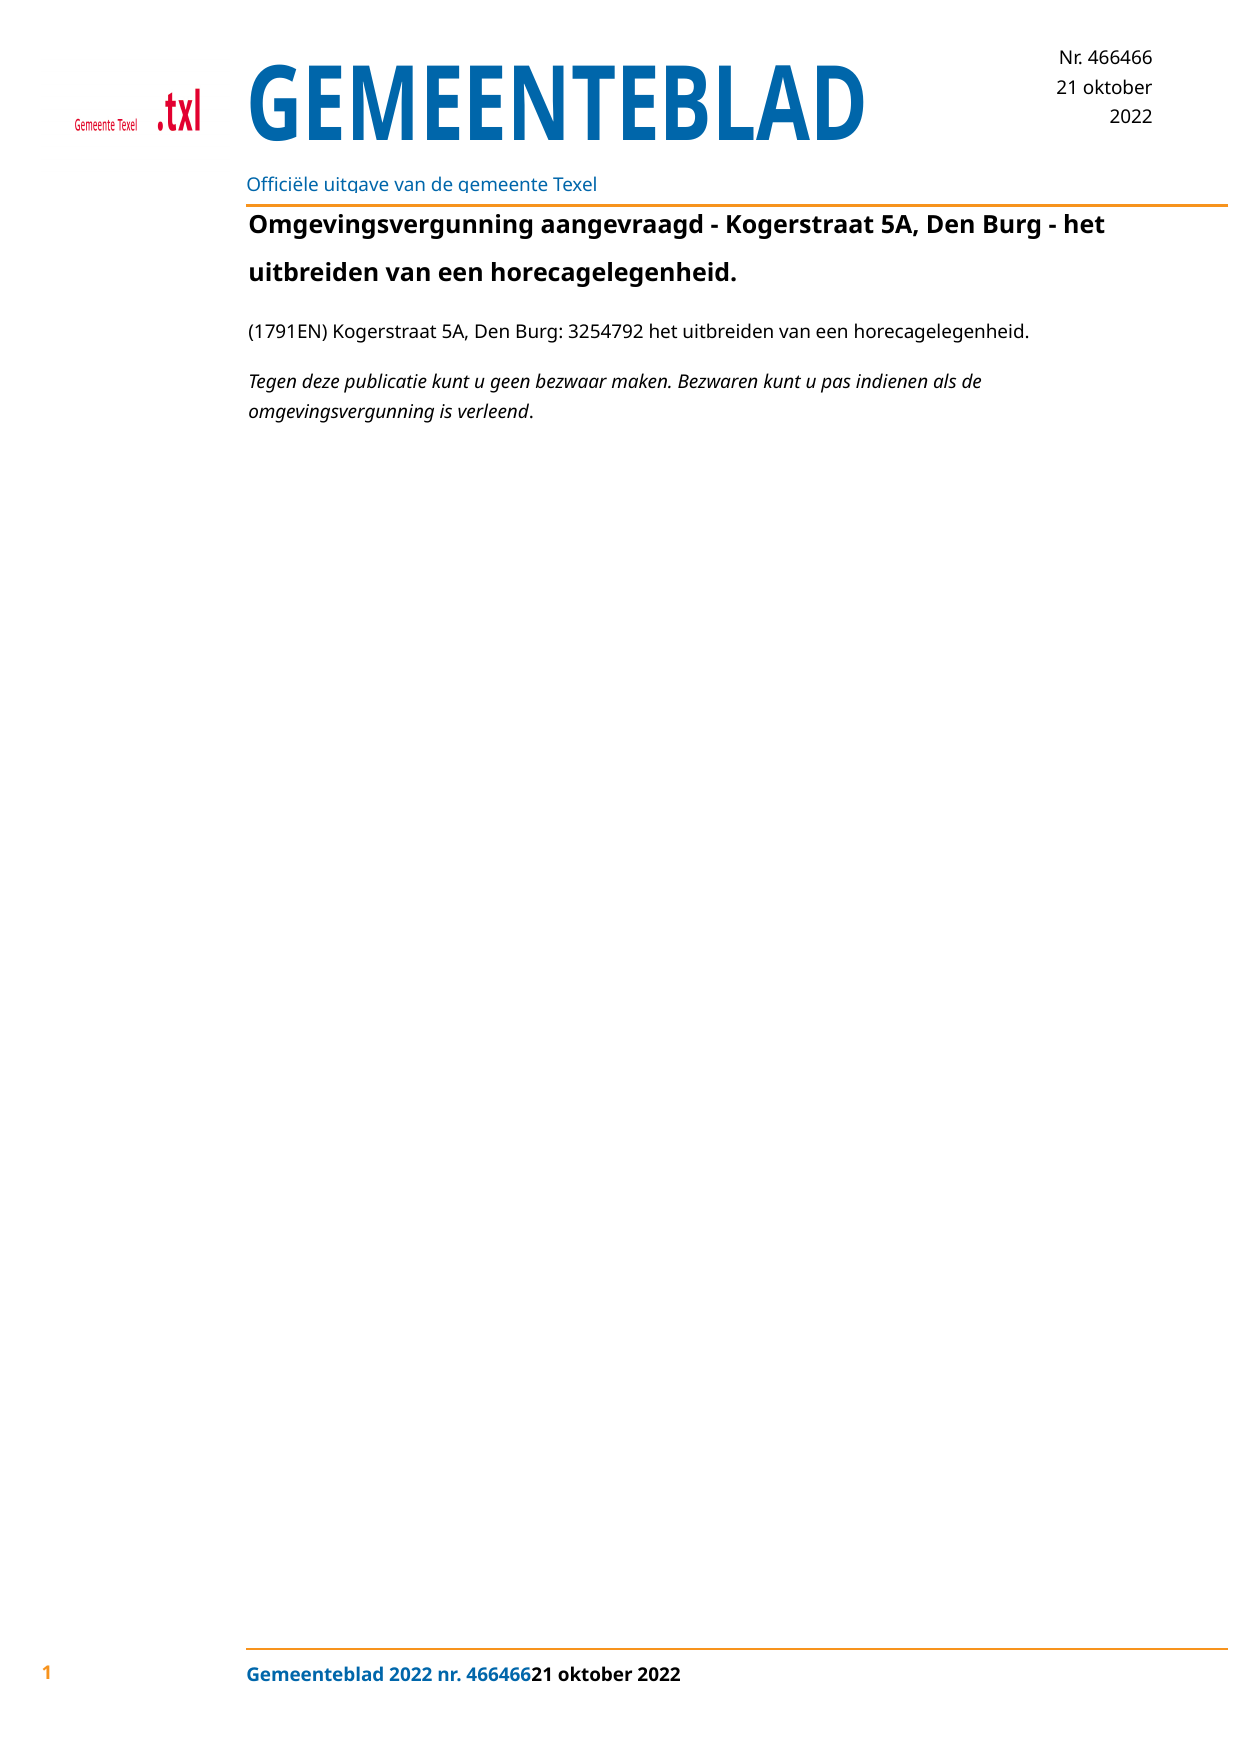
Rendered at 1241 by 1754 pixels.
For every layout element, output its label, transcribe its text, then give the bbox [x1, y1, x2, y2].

text Omgevingsvergunning aangevraagd - Kogerstraat 5A, Den Burg - het uitbreiden van een horecagelegenheid. [248, 207, 1152, 288]
text (1791EN) Kogerstraat 5A, Den Burg: 3254792 het uitbreiden van een horecagelegenheid. [248, 318, 1152, 344]
text Tegen deze publicatie kunt u geen bezwaar maken. Bezwaren kunt u pas indienen als de omgevingsvergunning is verleend. [248, 368, 1152, 424]
picture [41, 47, 231, 172]
